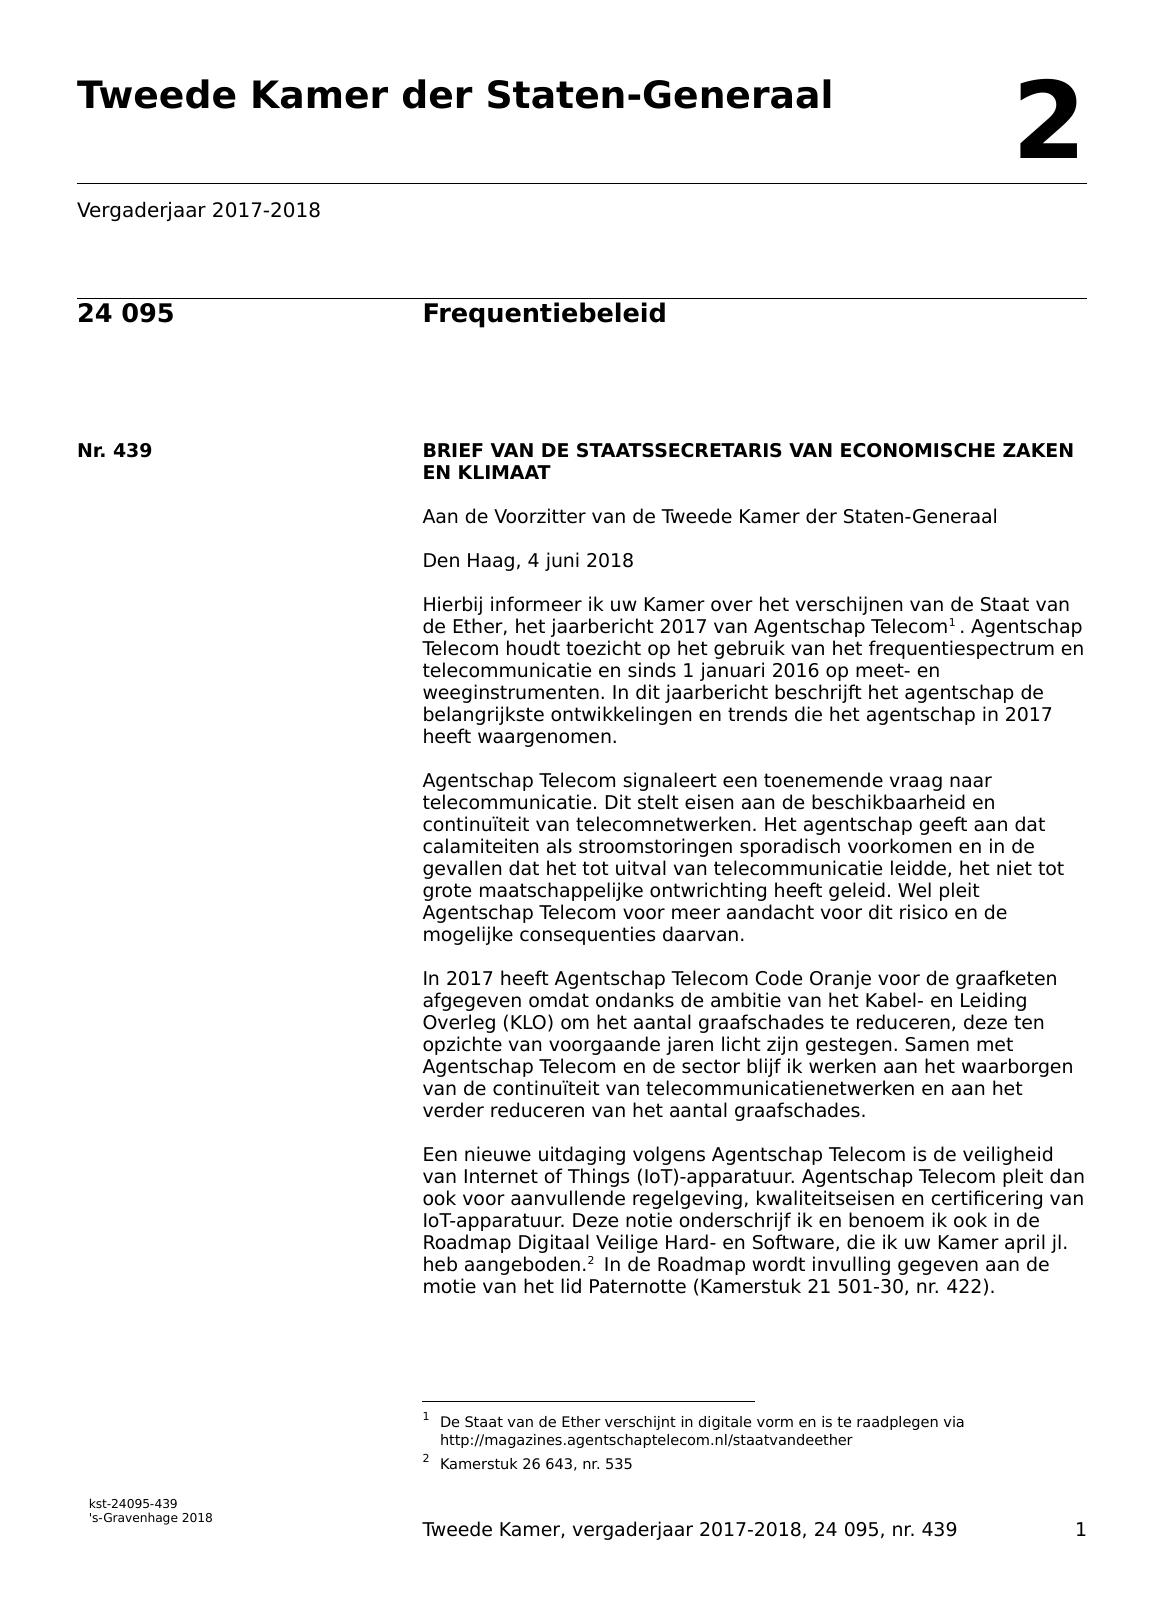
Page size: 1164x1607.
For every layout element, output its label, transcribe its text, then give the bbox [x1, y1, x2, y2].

text 's-Gravenhage 2018 [88, 1511, 323, 1525]
text Hierbij informeer ik uw Kamer over het verschijnen van de Staat van de Ether, het jaarbericht 2017 van Agentschap Telecom. Agentschap Telecom houdt toezicht op het gebruik van het frequentiespectrum en telecommunicatie en sinds 1 januari 2016 op meet- en weeginstrumenten. In dit jaarbericht beschrijft het agentschap de belangrijkste ontwikkelingen en trends die het agentschap in 2017 heeft waargenomen. [422, 594, 1087, 748]
text kst-24095-439 [88, 1497, 323, 1511]
text In 2017 heeft Agentschap Telecom Code Oranje voor de graafketen afgegeven omdat ondanks de ambitie van het Kabel- en Leiding Overleg (KLO) om het aantal graafschades te reduceren, deze ten opzichte van voorgaande jaren licht zijn gestegen. Samen met Agentschap Telecom en de sector blijf ik werken aan het waarborgen van de continuïteit van telecommunicatienetwerken en aan het verder reduceren van het aantal graafschades. [422, 968, 1087, 1122]
text Den Haag, 4 juni 2018 [422, 550, 1087, 572]
subtitle 24 095 Frequentiebeleid [77, 299, 1087, 329]
text Aan de Voorzitter van de Tweede Kamer der Staten-Generaal [422, 506, 1087, 528]
subtitle Nr. 439 BRIEF VAN DE STAATSSECRETARIS VAN ECONOMISCHE ZAKEN EN KLIMAAT [77, 440, 1087, 484]
text De Staat van de Ether verschijnt in digitale vorm en is te raadplegen via http://magazines.agentschaptelecom.nl/staatvandeether [422, 1410, 1087, 1449]
text Kamerstuk 26 643, nr. 535 [422, 1452, 1087, 1474]
text Een nieuwe uitdaging volgens Agentschap Telecom is de veiligheid van Internet of Things (IoT)-apparatuur. Agentschap Telecom pleit dan ook voor aanvullende regelgeving, kwaliteitseisen en certificering van IoT-apparatuur. Deze notie onderschrijf ik en benoem ik ook in de Roadmap Digitaal Veilige Hard- en Software, die ik uw Kamer april jl. heb aangeboden. In de Roadmap wordt invulling gegeven aan de motie van het lid Paternotte (Kamerstuk 21 501-30, nr. 422). [422, 1144, 1087, 1298]
table_header 2 [886, 59, 1087, 183]
text Agentschap Telecom signaleert een toenemende vraag naar telecommunicatie. Dit stelt eisen aan de beschikbaarheid en continuïteit van telecomnetwerken. Het agentschap geeft aan dat calamiteiten als stroomstoringen sporadisch voorkomen en in de gevallen dat het tot uitval van telecommunicatie leidde, het niet tot grote maatschappelijke ontwrichting heeft geleid. Wel pleit Agentschap Telecom voor meer aandacht voor dit risico en de mogelijke consequenties daarvan. [422, 770, 1087, 946]
table_cell Vergaderjaar 2017-2018 [77, 184, 1087, 298]
table_header Tweede Kamer der Staten-Generaal [77, 59, 886, 183]
